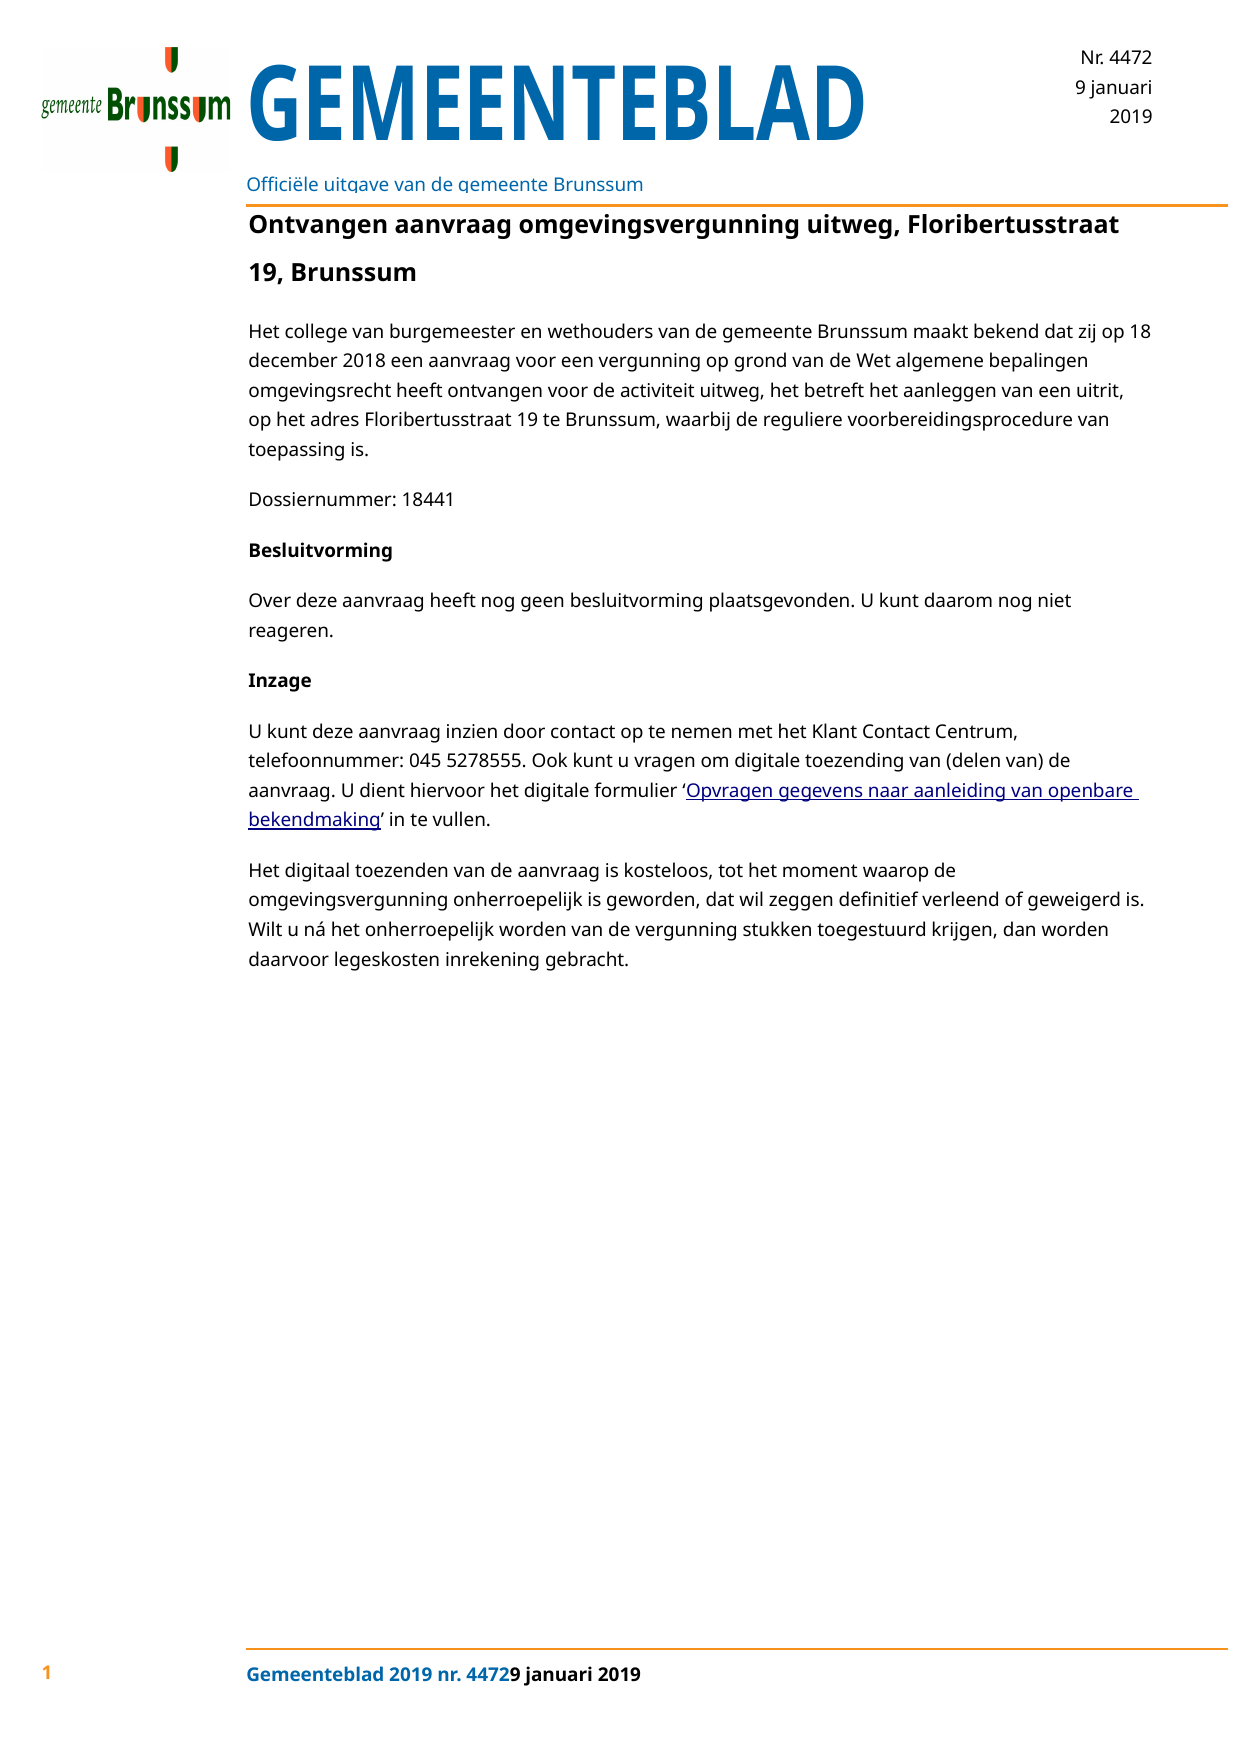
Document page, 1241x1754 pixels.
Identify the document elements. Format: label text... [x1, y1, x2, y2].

text Over deze aanvraag heeft nog geen besluitvorming plaatsgevonden. U kunt daarom nog niet reageren. [248, 587, 1152, 643]
text Ontvangen aanvraag omgevingsvergunning uitweg, Floribertusstraat 19, Brunssum [248, 207, 1152, 288]
text U kunt deze aanvraag inzien door contact op te nemen met het Klant Contact Centrum, telefoonnummer: 045 5278555. Ook kunt u vragen om digitale toezending van (delen van) de aanvraag. U dient hiervoor het digitale formulier ‘Opvragen gegevens naar aanleiding van openbare bekendmaking’ in te vullen. [248, 718, 1152, 832]
text Het digitaal toezenden van de aanvraag is kosteloos, tot het moment waarop de omgevingsvergunning onherroepelijk is geworden, dat wil zeggen definitief verleend of geweigerd is. Wilt u ná het onherroepelijk worden van de vergunning stukken toegestuurd krijgen, dan worden daarvoor legeskosten inrekening gebracht. [248, 857, 1152, 972]
text Inzage [248, 667, 1152, 693]
text Het college van burgemeester en wethouders van de gemeente Brunssum maakt bekend dat zij op 18 december 2018 een aanvraag voor een vergunning op grond van de Wet algemene bepalingen omgevingsrecht heeft ontvangen voor de activiteit uitweg, het betreft het aanleggen van een uitrit, op het adres Floribertusstraat 19 te Brunssum, waarbij de reguliere voorbereidingsprocedure van toepassing is. [248, 318, 1152, 462]
text Besluitvorming [248, 537, 1152, 563]
picture [41, 47, 231, 172]
text Dossiernummer: 18441 [248, 487, 1152, 512]
